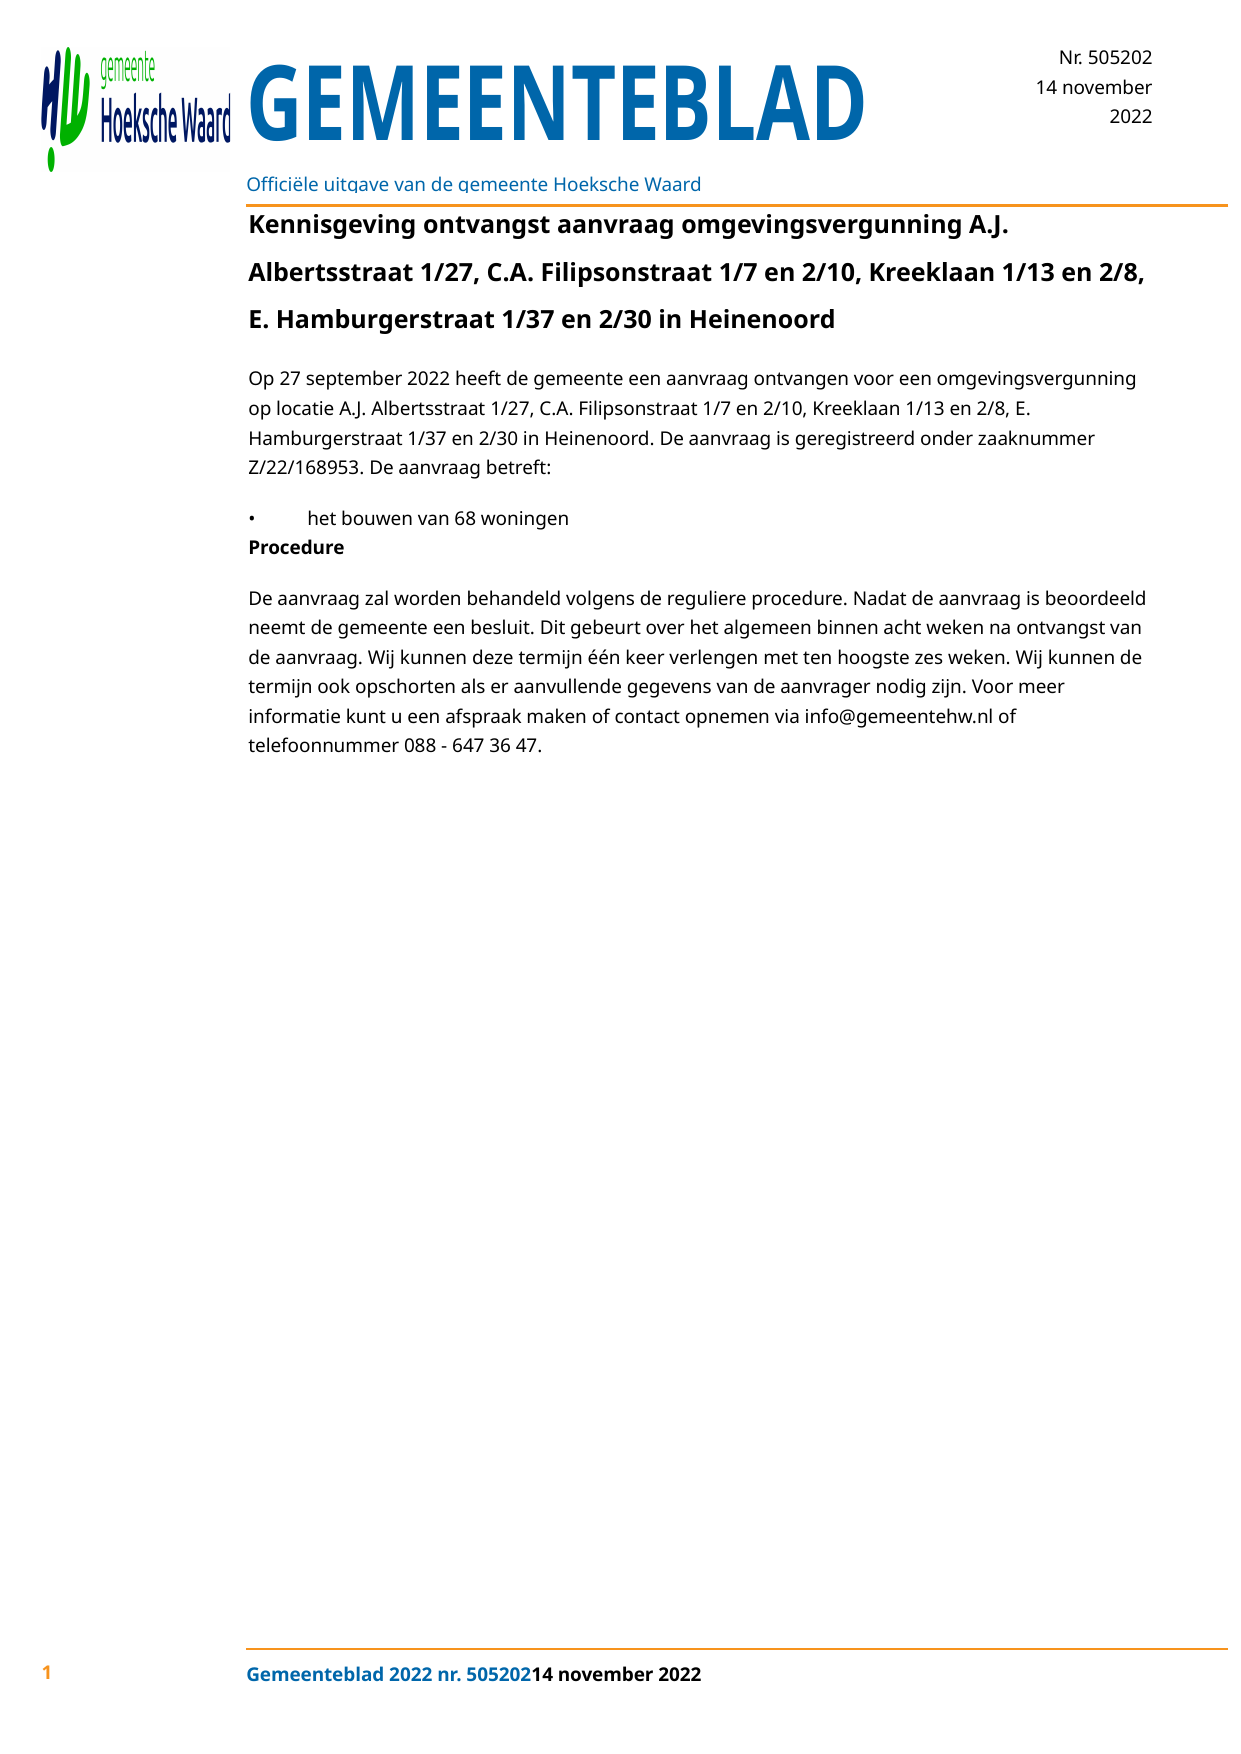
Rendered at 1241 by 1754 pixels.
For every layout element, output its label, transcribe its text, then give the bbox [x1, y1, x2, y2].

picture [41, 47, 231, 172]
text Procedure [248, 534, 1152, 560]
text Op 27 september 2022 heeft de gemeente een aanvraag ontvangen voor een omgevingsvergunning op locatie A.J. Albertsstraat 1/27, C.A. Filipsonstraat 1/7 en 2/10, Kreeklaan 1/13 en 2/8, E. Hamburgerstraat 1/37 en 2/30 in Heinenoord. De aanvraag is geregistreerd onder zaaknummer Z/22/168953. De aanvraag betreft: [248, 366, 1152, 480]
text Kennisgeving ontvangst aanvraag omgevingsvergunning A.J. Albertsstraat 1/27, C.A. Filipsonstraat 1/7 en 2/10, Kreeklaan 1/13 en 2/8, E. Hamburgerstraat 1/37 en 2/30 in Heinenoord [248, 207, 1152, 336]
list het bouwen van 68 woningen [248, 505, 1152, 530]
text De aanvraag zal worden behandeld volgens de reguliere procedure. Nadat de aanvraag is beoordeeld neemt de gemeente een besluit. Dit gebeurt over het algemeen binnen acht weken na ontvangst van de aanvraag. Wij kunnen deze termijn één keer verlengen met ten hoogste zes weken. Wij kunnen de termijn ook opschorten als er aanvullende gegevens van de aanvrager nodig zijn. Voor meer informatie kunt u een afspraak maken of contact opnemen via info@gemeentehw.nl of telefoonnummer 088 - 647 36 47. [248, 585, 1152, 758]
